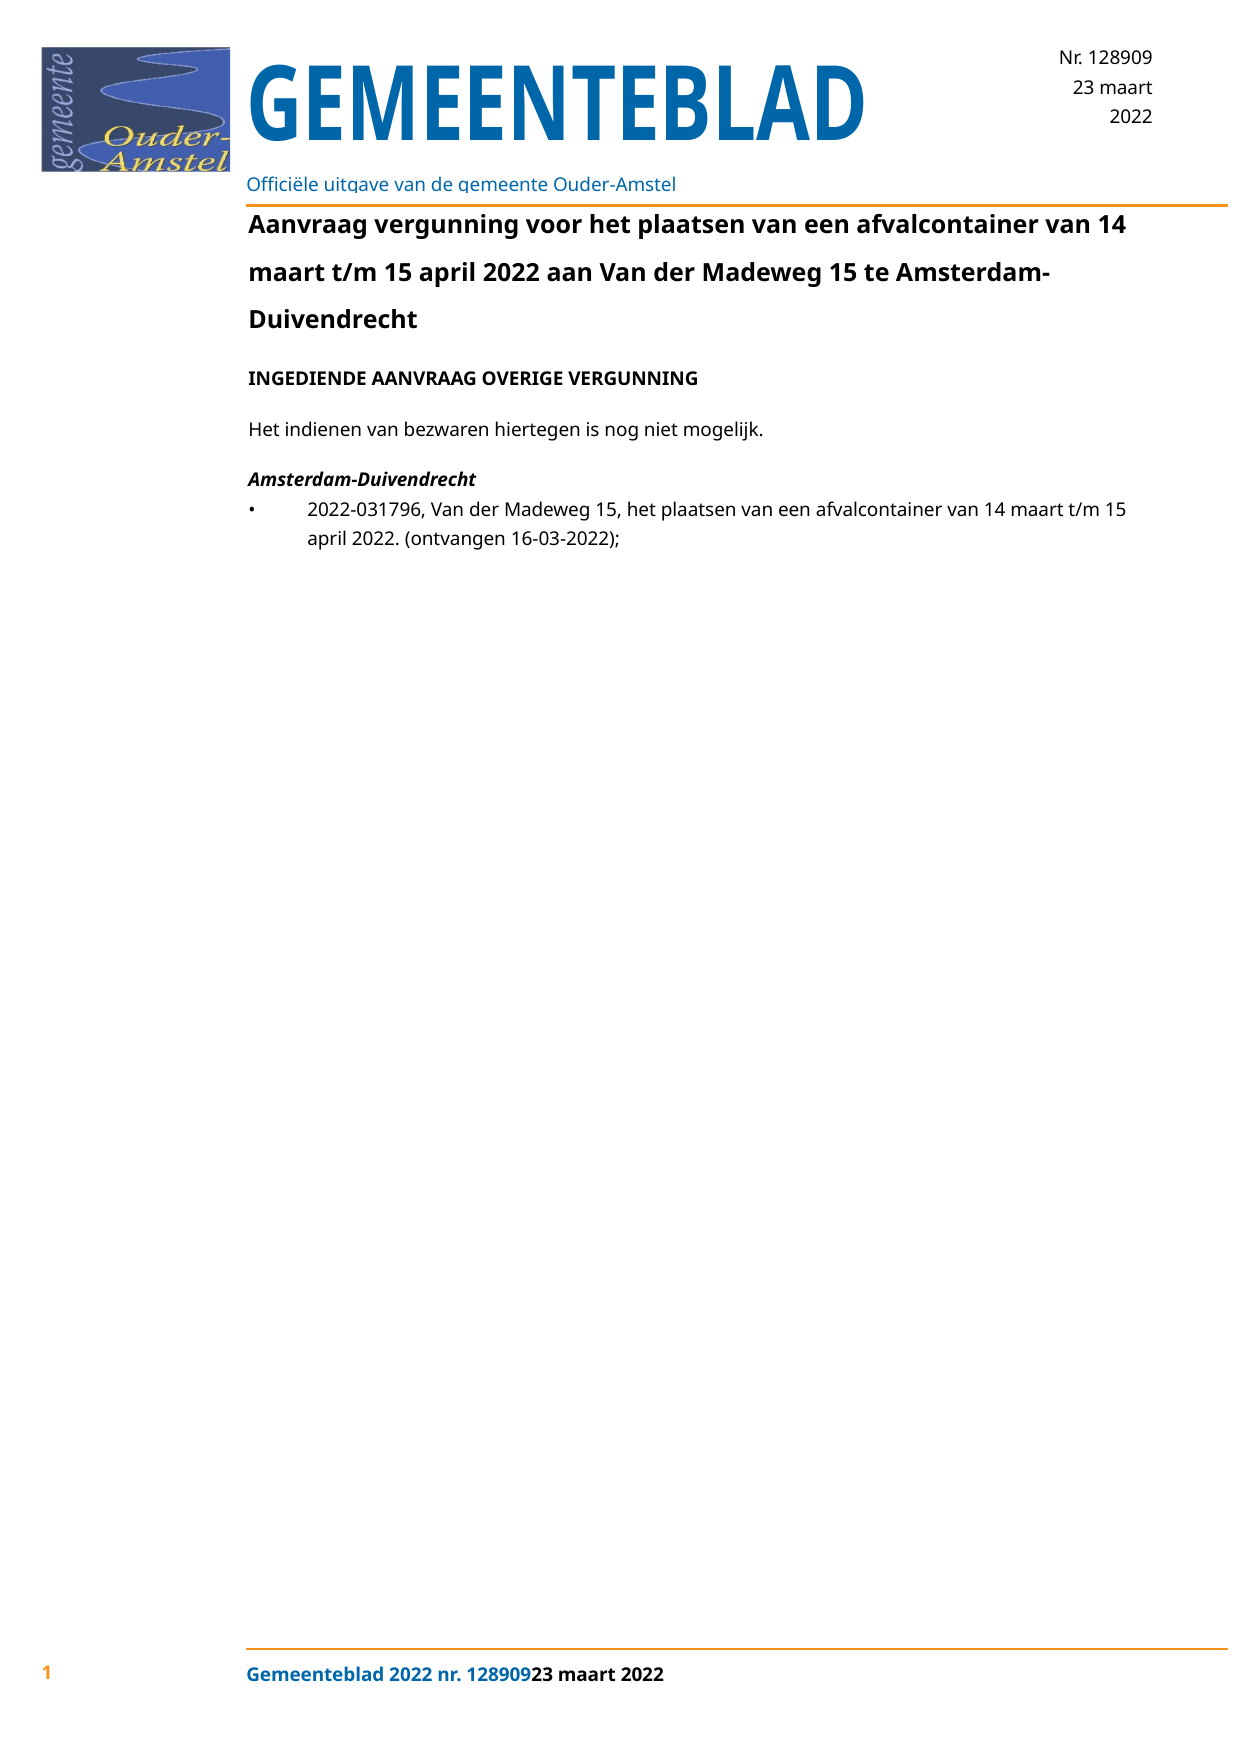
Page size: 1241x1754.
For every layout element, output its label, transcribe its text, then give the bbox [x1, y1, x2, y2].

picture [41, 47, 231, 172]
text Het indienen van bezwaren hiertegen is nog niet mogelijk. [248, 416, 1152, 442]
text INGEDIENDE AANVRAAG OVERIGE VERGUNNING [248, 366, 1152, 391]
text Aanvraag vergunning voor het plaatsen van een afvalcontainer van 14 maart t/m 15 april 2022 aan Van der Madeweg 15 te Amsterdam-Duivendrecht [248, 207, 1152, 336]
text Amsterdam-Duivendrecht [248, 466, 1152, 492]
list 2022-031796, Van der Madeweg 15, het plaatsen van een afvalcontainer van 14 maart t/m 15 april 2022. (ontvangen 16-03-2022); [248, 496, 1152, 551]
